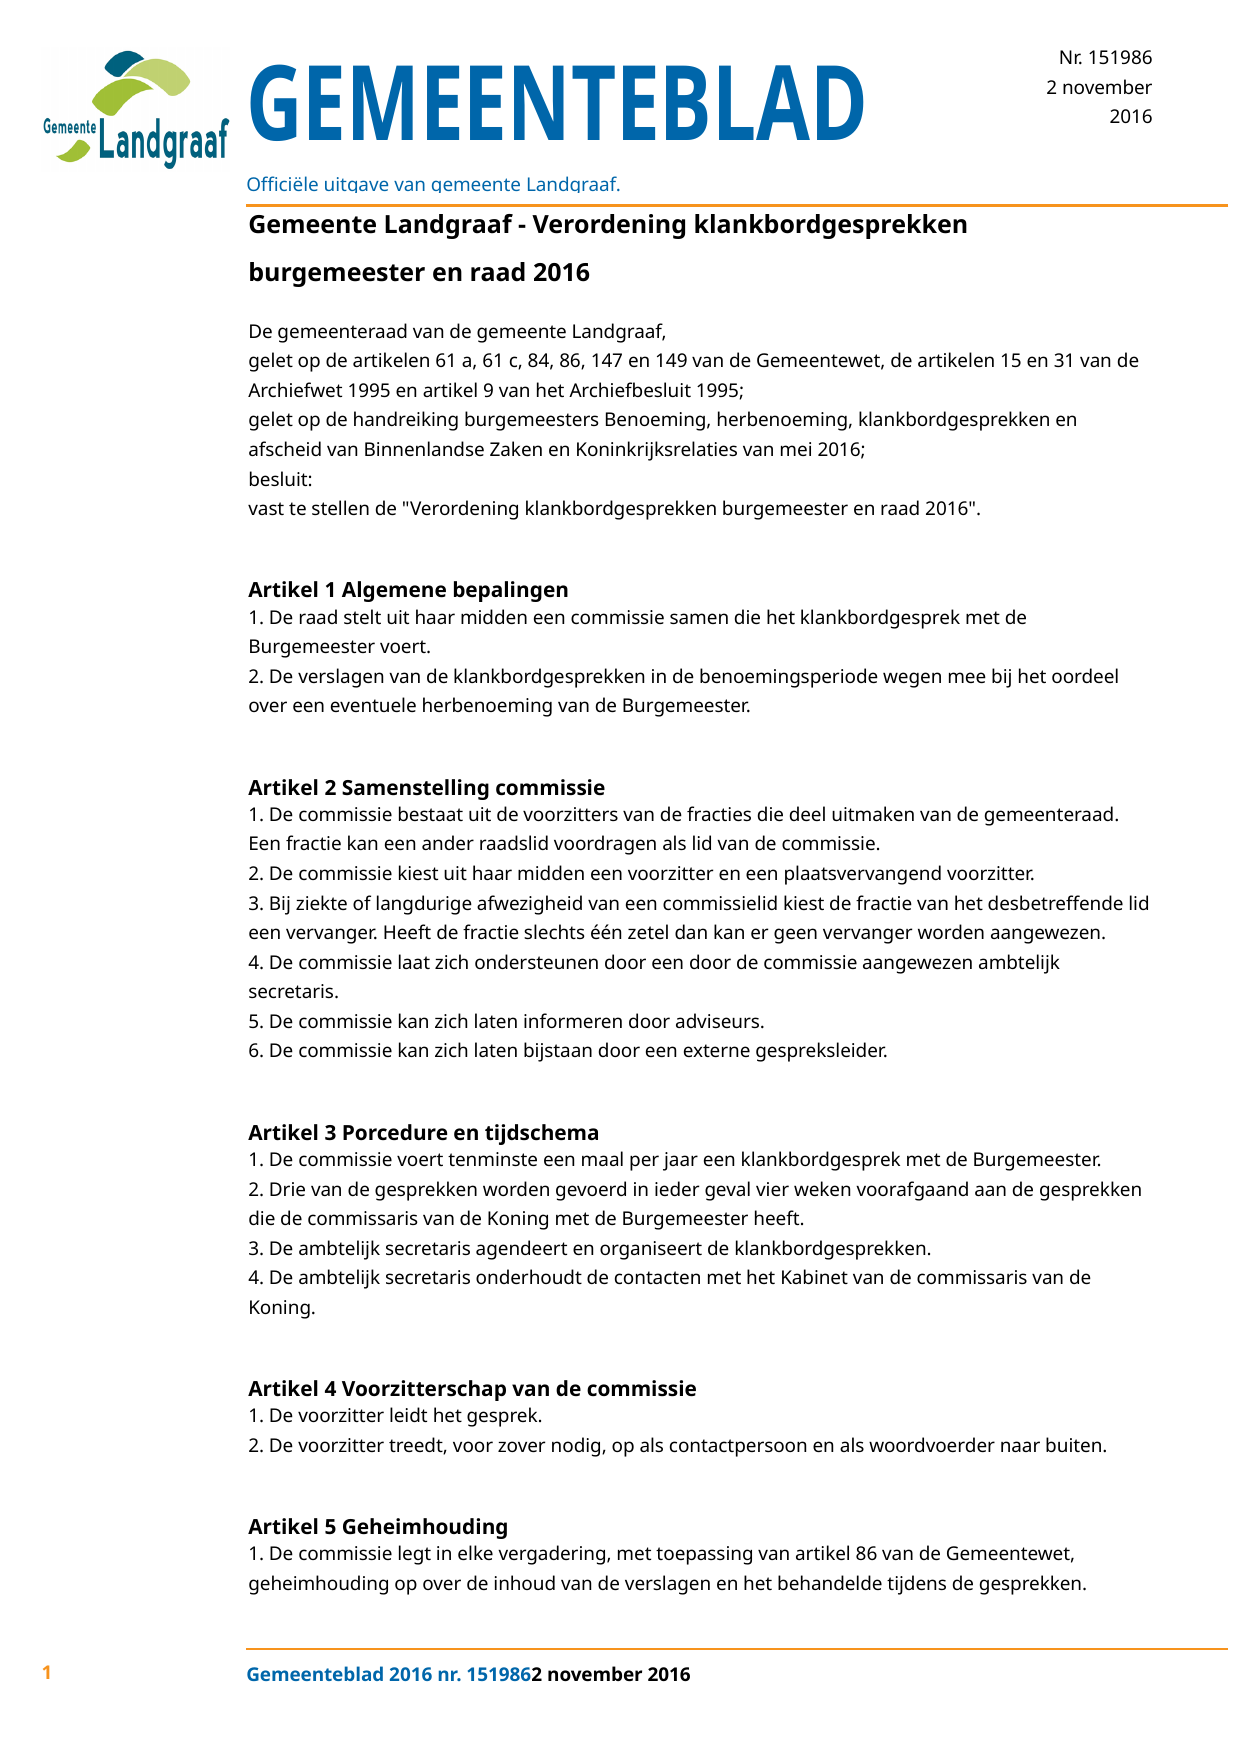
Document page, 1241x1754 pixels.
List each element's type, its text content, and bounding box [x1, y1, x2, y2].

text 5. De commissie kan zich laten informeren door adviseurs. [248, 1008, 1152, 1034]
text vast te stellen de "Verordening klankbordgesprekken burgemeester en raad 2016". [248, 495, 1152, 521]
text gelet op de artikelen 61 a, 61 c, 84, 86, 147 en 149 van de Gemeentewet, de artikelen 15 en 31 van de Archiefwet 1995 en artikel 9 van het Archiefbesluit 1995; [248, 347, 1152, 403]
text 2. De verslagen van de klankbordgesprekken in de benoemingsperiode wegen mee bij het oordeel over een eventuele herbenoeming van de Burgemeester. [248, 663, 1152, 718]
text 2. Drie van de gesprekken worden gevoerd in ieder geval vier weken voorafgaand aan de gesprekken die de commissaris van de Koning met de Burgemeester heeft. [248, 1176, 1152, 1231]
text gelet op de handreiking burgemeesters Benoeming, herbenoeming, klankbordgesprekken en afscheid van Binnenlandse Zaken en Koninkrijksrelaties van mei 2016; [248, 407, 1152, 462]
text 2. De commissie kiest uit haar midden een voorzitter en een plaatsvervangend voorzitter. [248, 860, 1152, 886]
text De gemeenteraad van de gemeente Landgraaf, [248, 318, 1152, 344]
text Artikel 3 Porcedure en tijdschema [248, 1118, 1152, 1146]
text Artikel 4 Voorzitterschap van de commissie [248, 1374, 1152, 1402]
text Artikel 1 Algemene bepalingen [248, 575, 1152, 604]
text 4. De ambtelijk secretaris onderhoudt de contacten met het Kabinet van de commissaris van de Koning. [248, 1264, 1152, 1320]
text 3. De ambtelijk secretaris agendeert en organiseert de klankbordgesprekken. [248, 1235, 1152, 1261]
text Gemeente Landgraaf - Verordening klankbordgesprekken burgemeester en raad 2016 [248, 207, 1152, 288]
text besluit: [248, 466, 1152, 492]
text 2. De voorzitter treedt, voor zover nodig, op als contactpersoon en als woordvoerder naar buiten. [248, 1432, 1152, 1458]
text 1. De voorzitter leidt het gesprek. [248, 1402, 1152, 1428]
picture [41, 47, 231, 172]
text Artikel 5 Geheimhouding [248, 1512, 1152, 1541]
text 1. De commissie bestaat uit de voorzitters van de fracties die deel uitmaken van de gemeenteraad. Een fractie kan een ander raadslid voordragen als lid van de commissie. [248, 801, 1152, 856]
text 6. De commissie kan zich laten bijstaan door een externe gespreksleider. [248, 1038, 1152, 1063]
text 1. De commissie legt in elke vergadering, met toepassing van artikel 86 van de Gemeentewet, geheimhouding op over de inhoud van de verslagen en het behandelde tijdens de gesprekken. [248, 1541, 1152, 1596]
text 1. De commissie voert tenminste een maal per jaar een klankbordgesprek met de Burgemeester. [248, 1146, 1152, 1172]
text 1. De raad stelt uit haar midden een commissie samen die het klankbordgesprek met de Burgemeester voert. [248, 604, 1152, 659]
text 3. Bij ziekte of langdurige afwezigheid van een commissielid kiest de fractie van het desbetreffende lid een vervanger. Heeft de fractie slechts één zetel dan kan er geen vervanger worden aangewezen. [248, 890, 1152, 945]
text 4. De commissie laat zich ondersteunen door een door de commissie aangewezen ambtelijk secretaris. [248, 949, 1152, 1004]
text Artikel 2 Samenstelling commissie [248, 773, 1152, 801]
